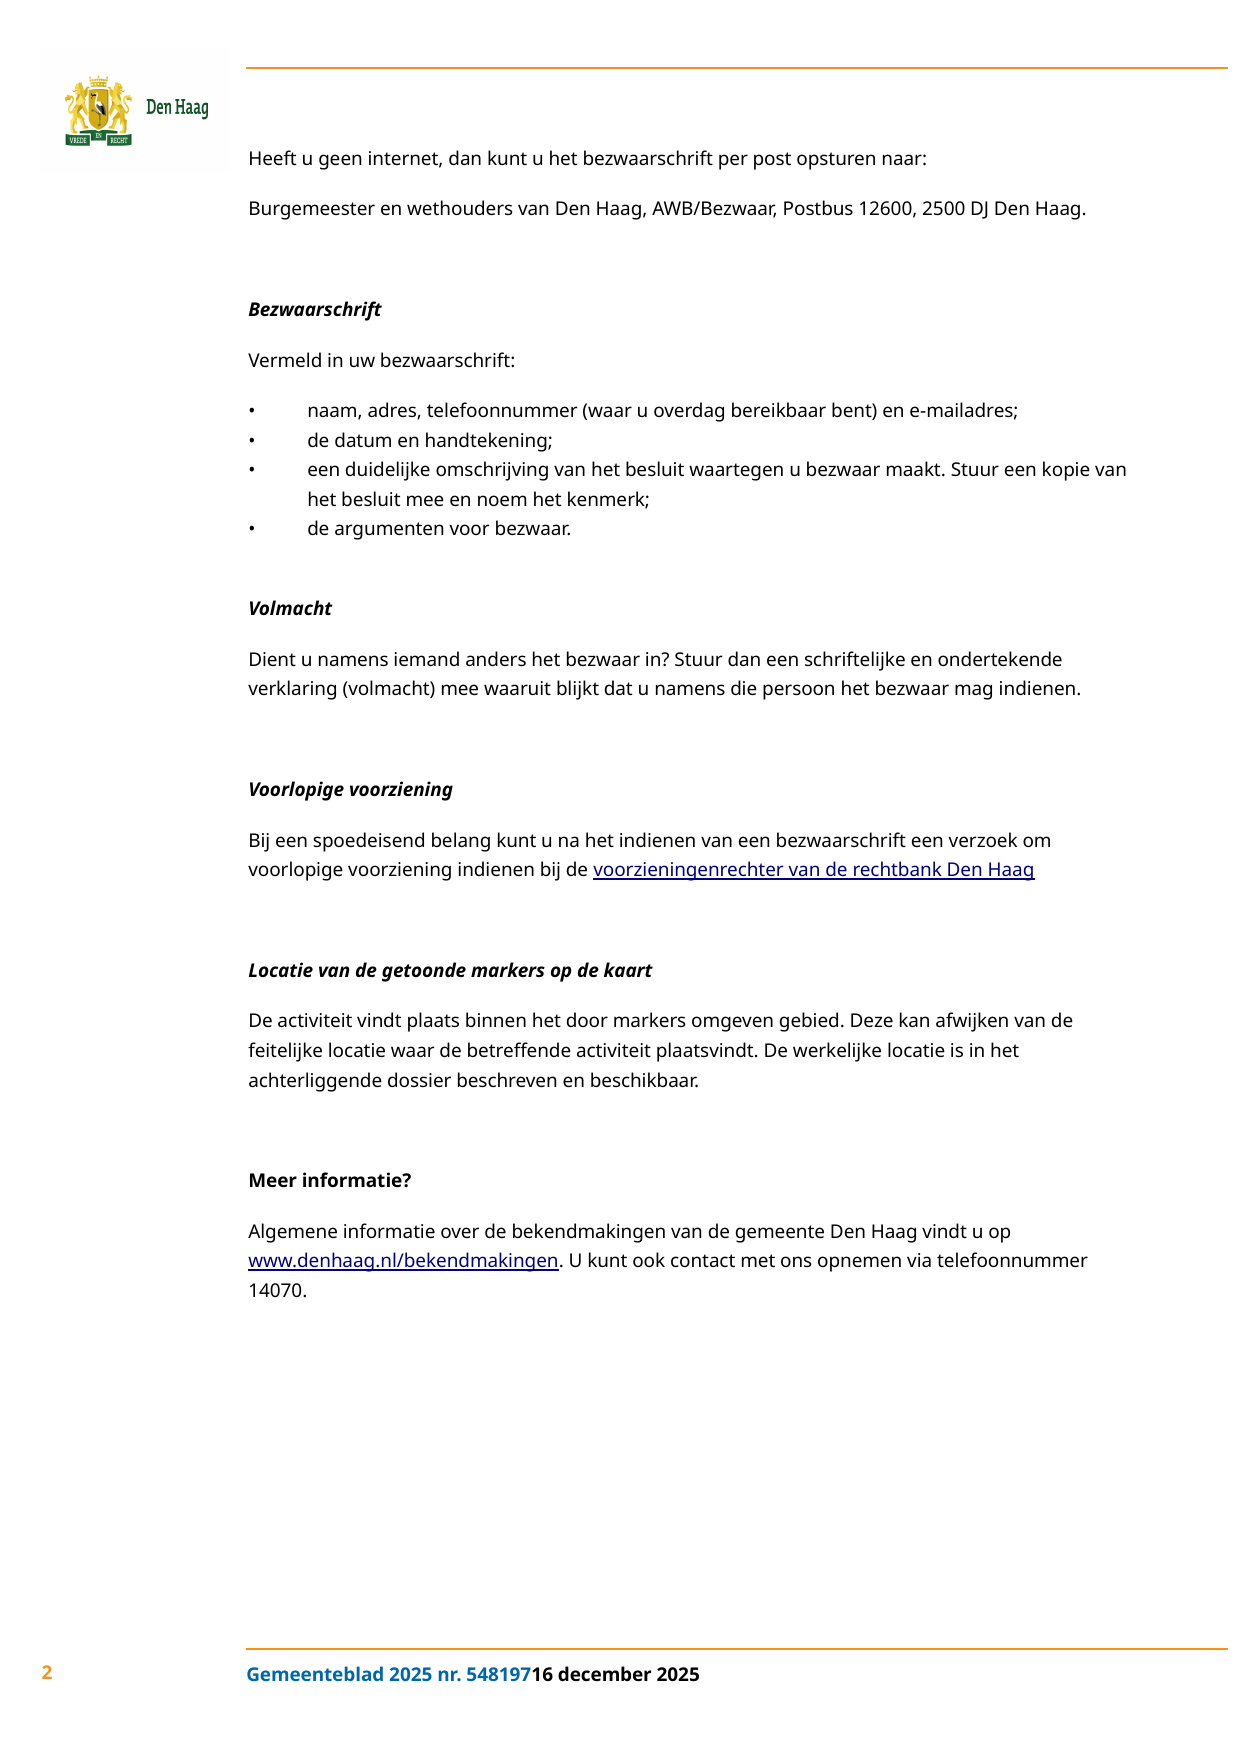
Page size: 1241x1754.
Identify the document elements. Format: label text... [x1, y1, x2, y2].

text Vermeld in uw bezwaarschrift: [248, 347, 1152, 373]
list de datum en handtekening; [248, 427, 1152, 453]
text Bij een spoedeisend belang kunt u na het indienen van een bezwaarschrift een verzoek om voorlopige voorziening indienen bij de voorzieningenrechter van de rechtbank Den Haag [248, 827, 1152, 882]
text Volmacht [248, 596, 1152, 621]
text Dient u namens iemand anders het bezwaar in? Stuur dan een schriftelijke en ondertekende verklaring (volmacht) mee waaruit blijkt dat u namens die persoon het bezwaar mag indienen. [248, 646, 1152, 701]
text Burgemeester en wethouders van Den Haag, AWB/Bezwaar, Postbus 12600, 2500 DJ Den Haag. [248, 196, 1152, 221]
text Bezwaarschrift [248, 296, 1152, 322]
picture [41, 47, 231, 172]
text Heeft u geen internet, dan kunt u het bezwaarschrift per post opsturen naar: [248, 145, 1152, 171]
text Voorlopige voorziening [248, 776, 1152, 802]
text Algemene informatie over de bekendmakingen van de gemeente Den Haag vindt u op www.denhaag.nl/bekendmakingen. U kunt ook contact met ons opnemen via telefoonnummer 14070. [248, 1218, 1152, 1303]
list een duidelijke omschrijving van het besluit waartegen u bezwaar maakt. Stuur een kopie van het besluit mee en noem het kenmerk; [248, 456, 1152, 512]
text De activiteit vindt plaats binnen het door markers omgeven gebied. Deze kan afwijken van de feitelijke locatie waar de betreffende activiteit plaatsvindt. De werkelijke locatie is in het achterliggende dossier beschreven en beschikbaar. [248, 1008, 1152, 1093]
list de argumenten voor bezwaar. [248, 516, 1152, 541]
text Locatie van de getoonde markers op de kaart [248, 957, 1152, 983]
list naam, adres, telefoonnummer (waar u overdag bereikbaar bent) en e-mailadres; [248, 397, 1152, 423]
text Meer informatie? [248, 1168, 1152, 1193]
